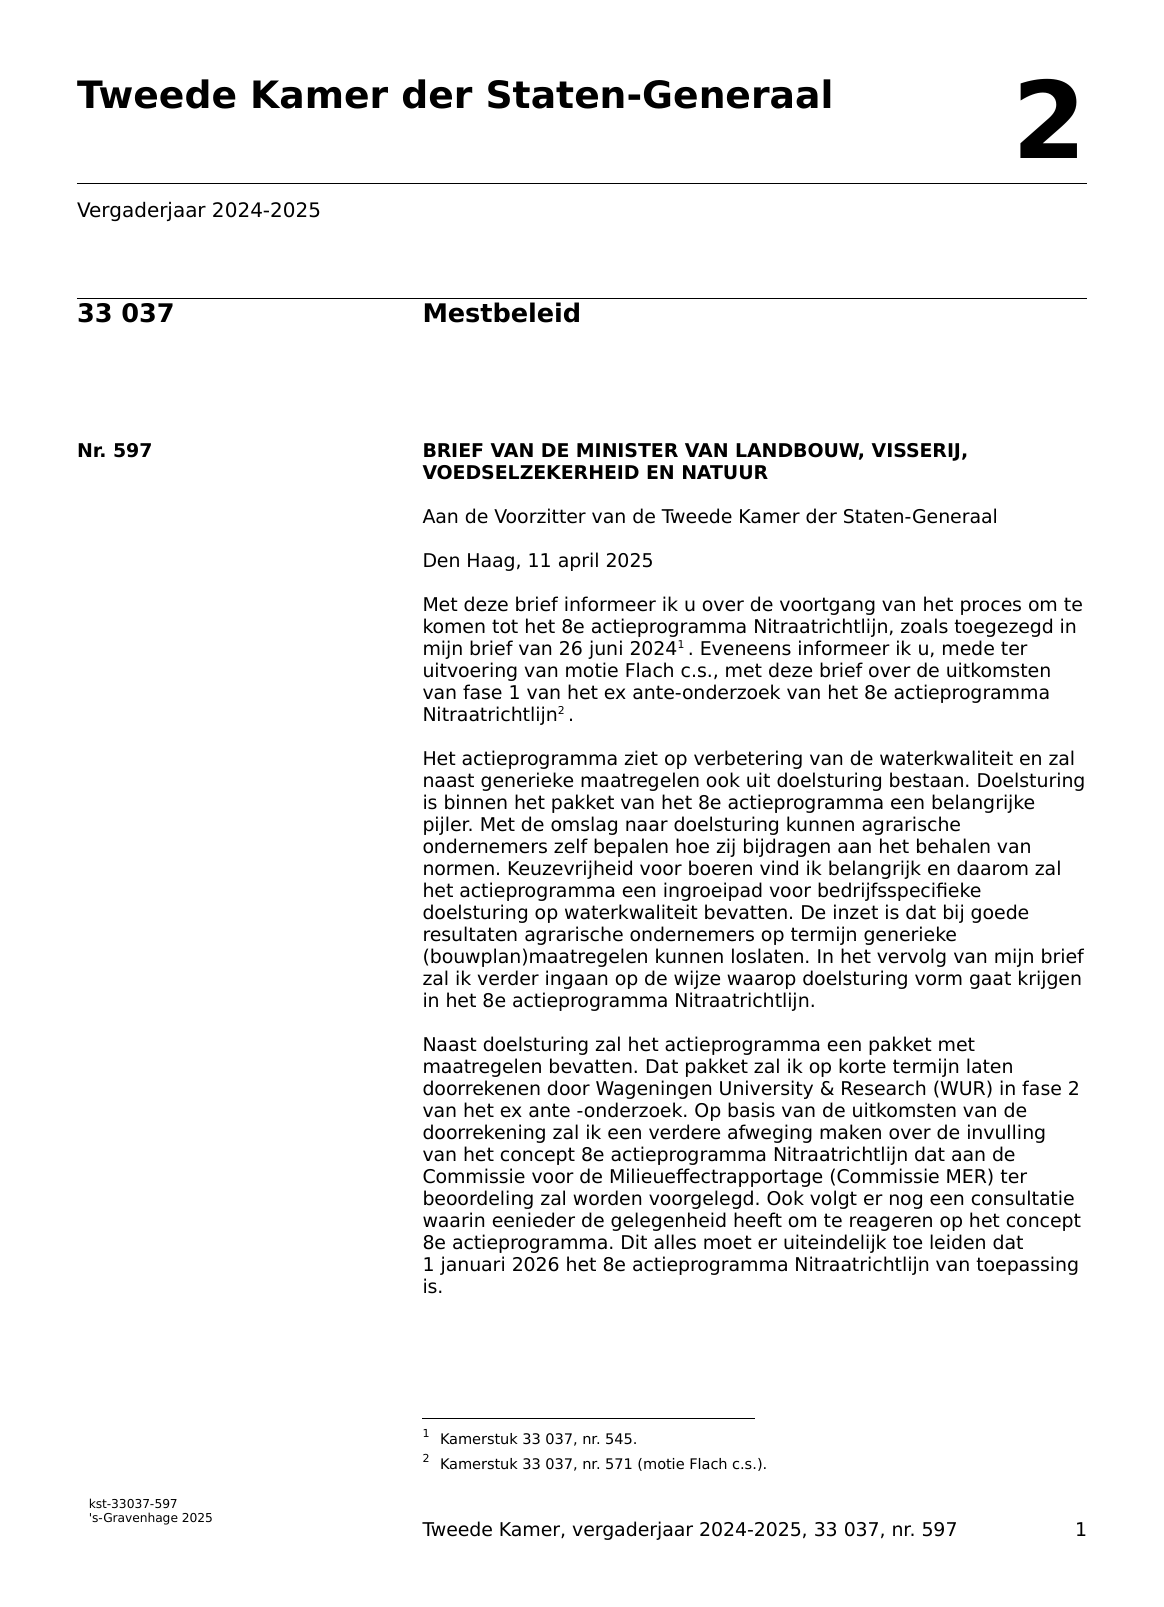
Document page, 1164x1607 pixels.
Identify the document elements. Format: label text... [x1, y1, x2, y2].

text Den Haag, 11 april 2025 [422, 550, 1087, 572]
text Met deze brief informeer ik u over de voortgang van het proces om te komen tot het 8e actieprogramma Nitraatrichtlijn, zoals toegezegd in mijn brief van 26 juni 2024. Eveneens informeer ik u, mede ter uitvoering van motie Flach c.s., met deze brief over de uitkomsten van fase 1 van het ex ante-onderzoek van het 8e actieprogramma Nitraatrichtlijn. [422, 594, 1087, 726]
text Kamerstuk 33 037, nr. 545. [422, 1427, 1087, 1449]
text kst-33037-597 [88, 1497, 323, 1511]
text Kamerstuk 33 037, nr. 571 (motie Flach c.s.). [422, 1452, 1087, 1474]
table_cell Vergaderjaar 2024-2025 [77, 184, 1087, 298]
text Het actieprogramma ziet op verbetering van de waterkwaliteit en zal naast generieke maatregelen ook uit doelsturing bestaan. Doelsturing is binnen het pakket van het 8e actieprogramma een belangrijke pijler. Met de omslag naar doelsturing kunnen agrarische ondernemers zelf bepalen hoe zij bijdragen aan het behalen van normen. Keuzevrijheid voor boeren vind ik belangrijk en daarom zal het actieprogramma een ingroeipad voor bedrijfsspecifieke doelsturing op waterkwaliteit bevatten. De inzet is dat bij goede resultaten agrarische ondernemers op termijn generieke (bouwplan)maatregelen kunnen loslaten. In het vervolg van mijn brief zal ik verder ingaan op de wijze waarop doelsturing vorm gaat krijgen in het 8e actieprogramma Nitraatrichtlijn. [422, 748, 1087, 1012]
text Aan de Voorzitter van de Tweede Kamer der Staten-Generaal [422, 506, 1087, 528]
table_header 2 [886, 59, 1087, 183]
table_header Tweede Kamer der Staten-Generaal [77, 59, 886, 183]
text 's-Gravenhage 2025 [88, 1511, 323, 1525]
subtitle Nr. 597 BRIEF VAN DE MINISTER VAN LANDBOUW, VISSERIJ, VOEDSELZEKERHEID EN NATUUR [77, 440, 1087, 484]
subtitle 33 037 Mestbeleid [77, 299, 1087, 329]
text Naast doelsturing zal het actieprogramma een pakket met maatregelen bevatten. Dat pakket zal ik op korte termijn laten doorrekenen door Wageningen University & Research (WUR) in fase 2 van het ex ante -onderzoek. Op basis van de uitkomsten van de doorrekening zal ik een verdere afweging maken over de invulling van het concept 8e actieprogramma Nitraatrichtlijn dat aan de Commissie voor de Milieueffectrapportage (Commissie MER) ter beoordeling zal worden voorgelegd. Ook volgt er nog een consultatie waarin eenieder de gelegenheid heeft om te reageren op het concept 8e actieprogramma. Dit alles moet er uiteindelijk toe leiden dat 1 januari 2026 het 8e actieprogramma Nitraatrichtlijn van toepassing is. [422, 1034, 1087, 1298]
